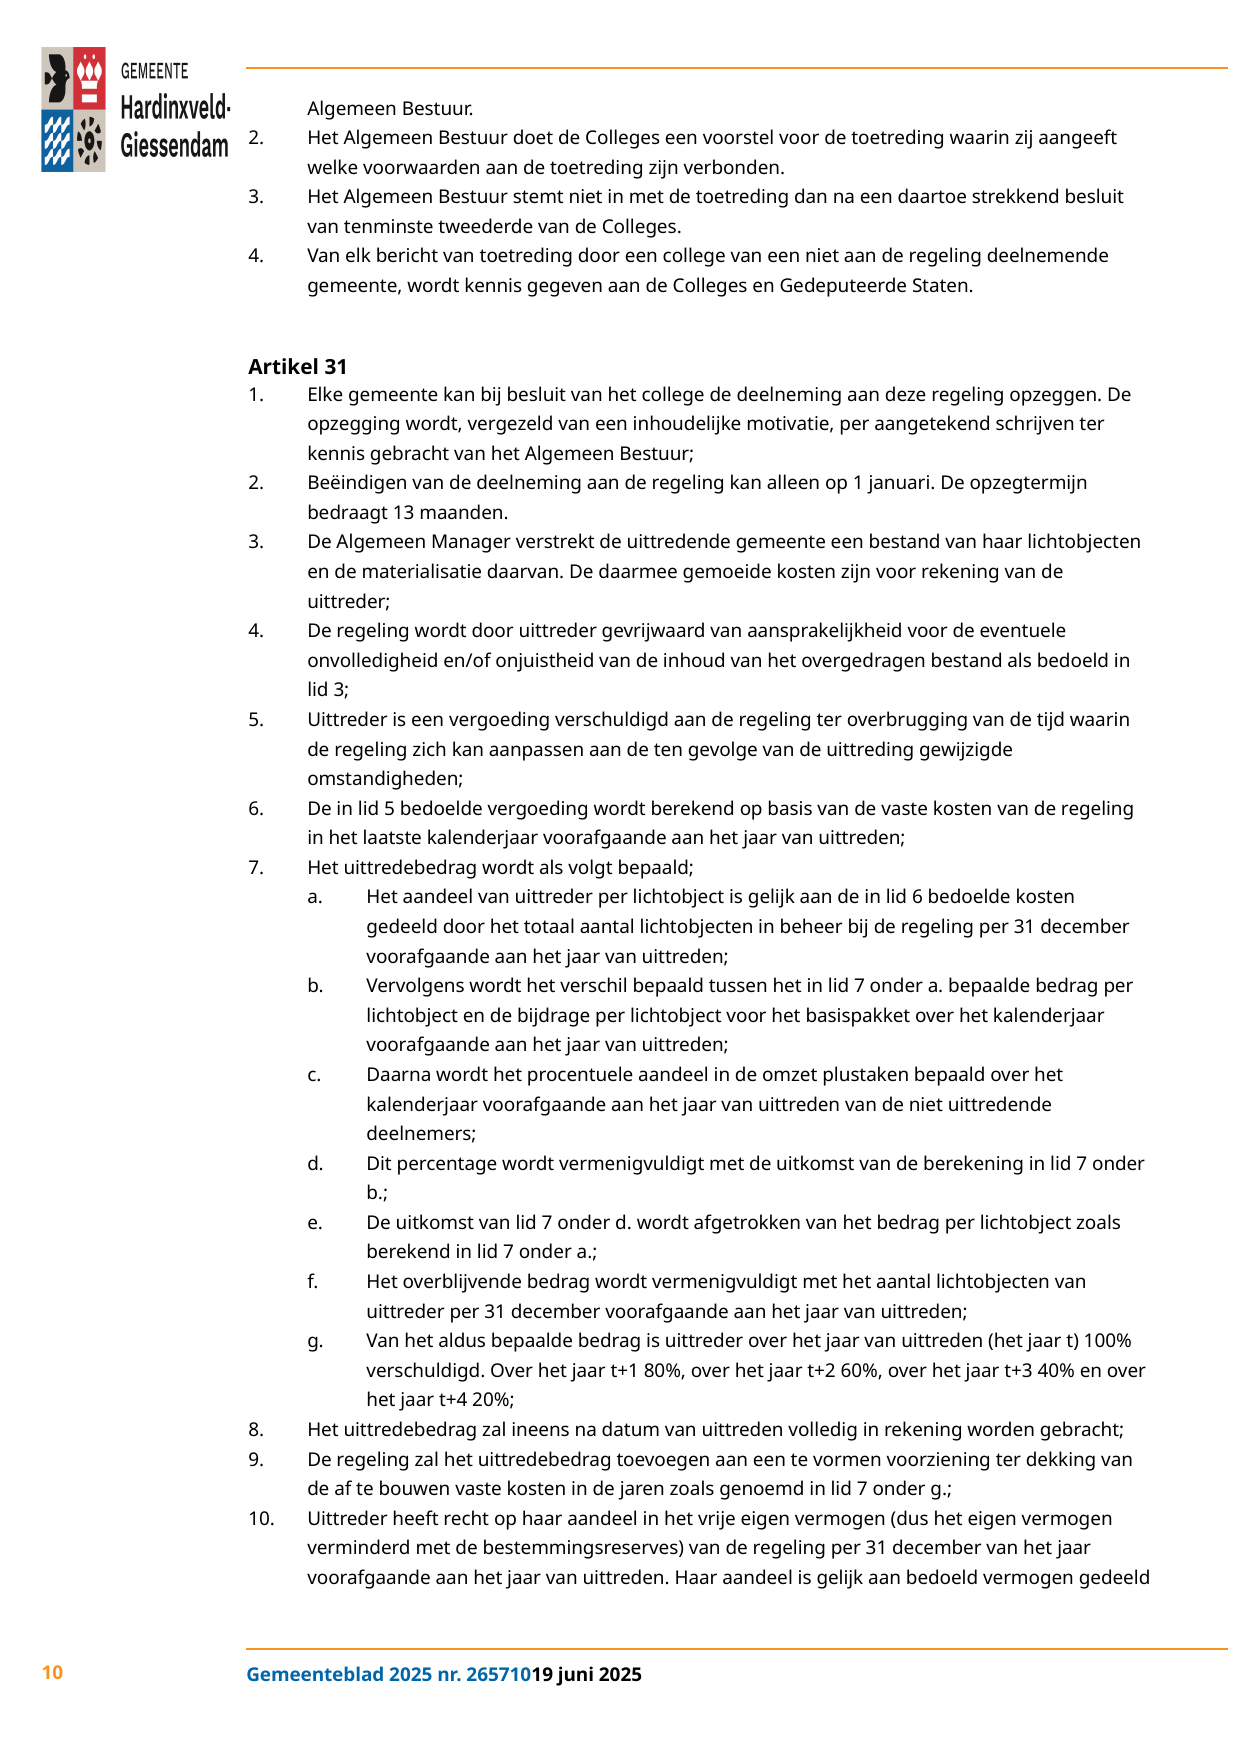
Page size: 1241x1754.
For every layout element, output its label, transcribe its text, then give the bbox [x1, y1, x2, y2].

list De Algemeen Manager verstrekt de uittredende gemeente een bestand van haar lichtobjecten en de materialisatie daarvan. De daarmee gemoeide kosten zijn voor rekening van de uittreder; [248, 529, 1152, 613]
list De in lid 5 bedoelde vergoeding wordt berekend op basis van de vaste kosten van de regeling in het laatste kalenderjaar voorafgaande aan het jaar van uittreden; [248, 795, 1152, 850]
list Elke gemeente kan bij besluit van het college de deelneming aan deze regeling opzeggen. De opzegging wordt, vergezeld van een inhoudelijke motivatie, per aangetekend schrijven ter kennis gebracht van het Algemeen Bestuur; [248, 381, 1152, 466]
list Het overblijvende bedrag wordt vermenigvuldigt met het aantal lichtobjecten van uittreder per 31 december voorafgaande aan het jaar van uittreden; [307, 1268, 1152, 1323]
list Het Algemeen Bestuur doet de Colleges een voorstel voor de toetreding waarin zij aangeeft welke voorwaarden aan de toetreding zijn verbonden. [248, 124, 1152, 180]
list Uittreder heeft recht op haar aandeel in het vrije eigen vermogen (dus het eigen vermogen verminderd met de bestemmingsreserves) van de regeling per 31 december van het jaar voorafgaande aan het jaar van uittreden. Haar aandeel is gelijk aan bedoeld vermogen gedeeld [248, 1505, 1152, 1590]
list Van elk bericht van toetreding door een college van een niet aan de regeling deelnemende gemeente, wordt kennis gegeven aan de Colleges en Gedeputeerde Staten. [248, 243, 1152, 298]
list Van het aldus bepaalde bedrag is uittreder over het jaar van uittreden (het jaar t) 100% verschuldigd. Over het jaar t+1 80%, over het jaar t+2 60%, over het jaar t+3 40% en over het jaar t+4 20%; [307, 1327, 1152, 1412]
list De regeling zal het uittredebedrag toevoegen aan een te vormen voorziening ter dekking van de af te bouwen vaste kosten in de jaren zoals genoemd in lid 7 onder g.; [248, 1446, 1152, 1501]
list Dit percentage wordt vermenigvuldigt met de uitkomst van de berekening in lid 7 onder b.; [307, 1150, 1152, 1205]
list Het uittredebedrag zal ineens na datum van uittreden volledig in rekening worden gebracht; [248, 1416, 1152, 1442]
list Daarna wordt het procentuele aandeel in de omzet plustaken bepaald over het kalenderjaar voorafgaande aan het jaar van uittreden van de niet uittredende deelnemers; [307, 1061, 1152, 1146]
list Algemeen Bestuur. [248, 95, 1152, 121]
list De uitkomst van lid 7 onder d. wordt afgetrokken van het bedrag per lichtobject zoals berekend in lid 7 onder a.; [307, 1209, 1152, 1264]
list Het aandeel van uittreder per lichtobject is gelijk aan de in lid 6 bedoelde kosten gedeeld door het totaal aantal lichtobjecten in beheer bij de regeling per 31 december voorafgaande aan het jaar van uittreden; [307, 884, 1152, 968]
list Uittreder is een vergoeding verschuldigd aan de regeling ter overbrugging van de tijd waarin de regeling zich kan aanpassen aan de ten gevolge van de uittreding gewijzigde omstandigheden; [248, 706, 1152, 791]
list Het uittredebedrag wordt als volgt bepaald; [248, 854, 1152, 880]
list Het Algemeen Bestuur stemt niet in met de toetreding dan na een daartoe strekkend besluit van tenminste tweederde van de Colleges. [248, 183, 1152, 239]
list Vervolgens wordt het verschil bepaald tussen het in lid 7 onder a. bepaalde bedrag per lichtobject en de bijdrage per lichtobject voor het basispakket over het kalenderjaar voorafgaande aan het jaar van uittreden; [307, 972, 1152, 1057]
list Beëindigen van de deelneming aan de regeling kan alleen op 1 januari. De opzegtermijn bedraagt 13 maanden. [248, 469, 1152, 525]
picture [41, 47, 231, 172]
list De regeling wordt door uittreder gevrijwaard van aansprakelijkheid voor de eventuele onvolledigheid en/of onjuistheid van de inhoud van het overgedragen bestand als bedoeld in lid 3; [248, 617, 1152, 702]
text Artikel 31 [248, 352, 1152, 381]
